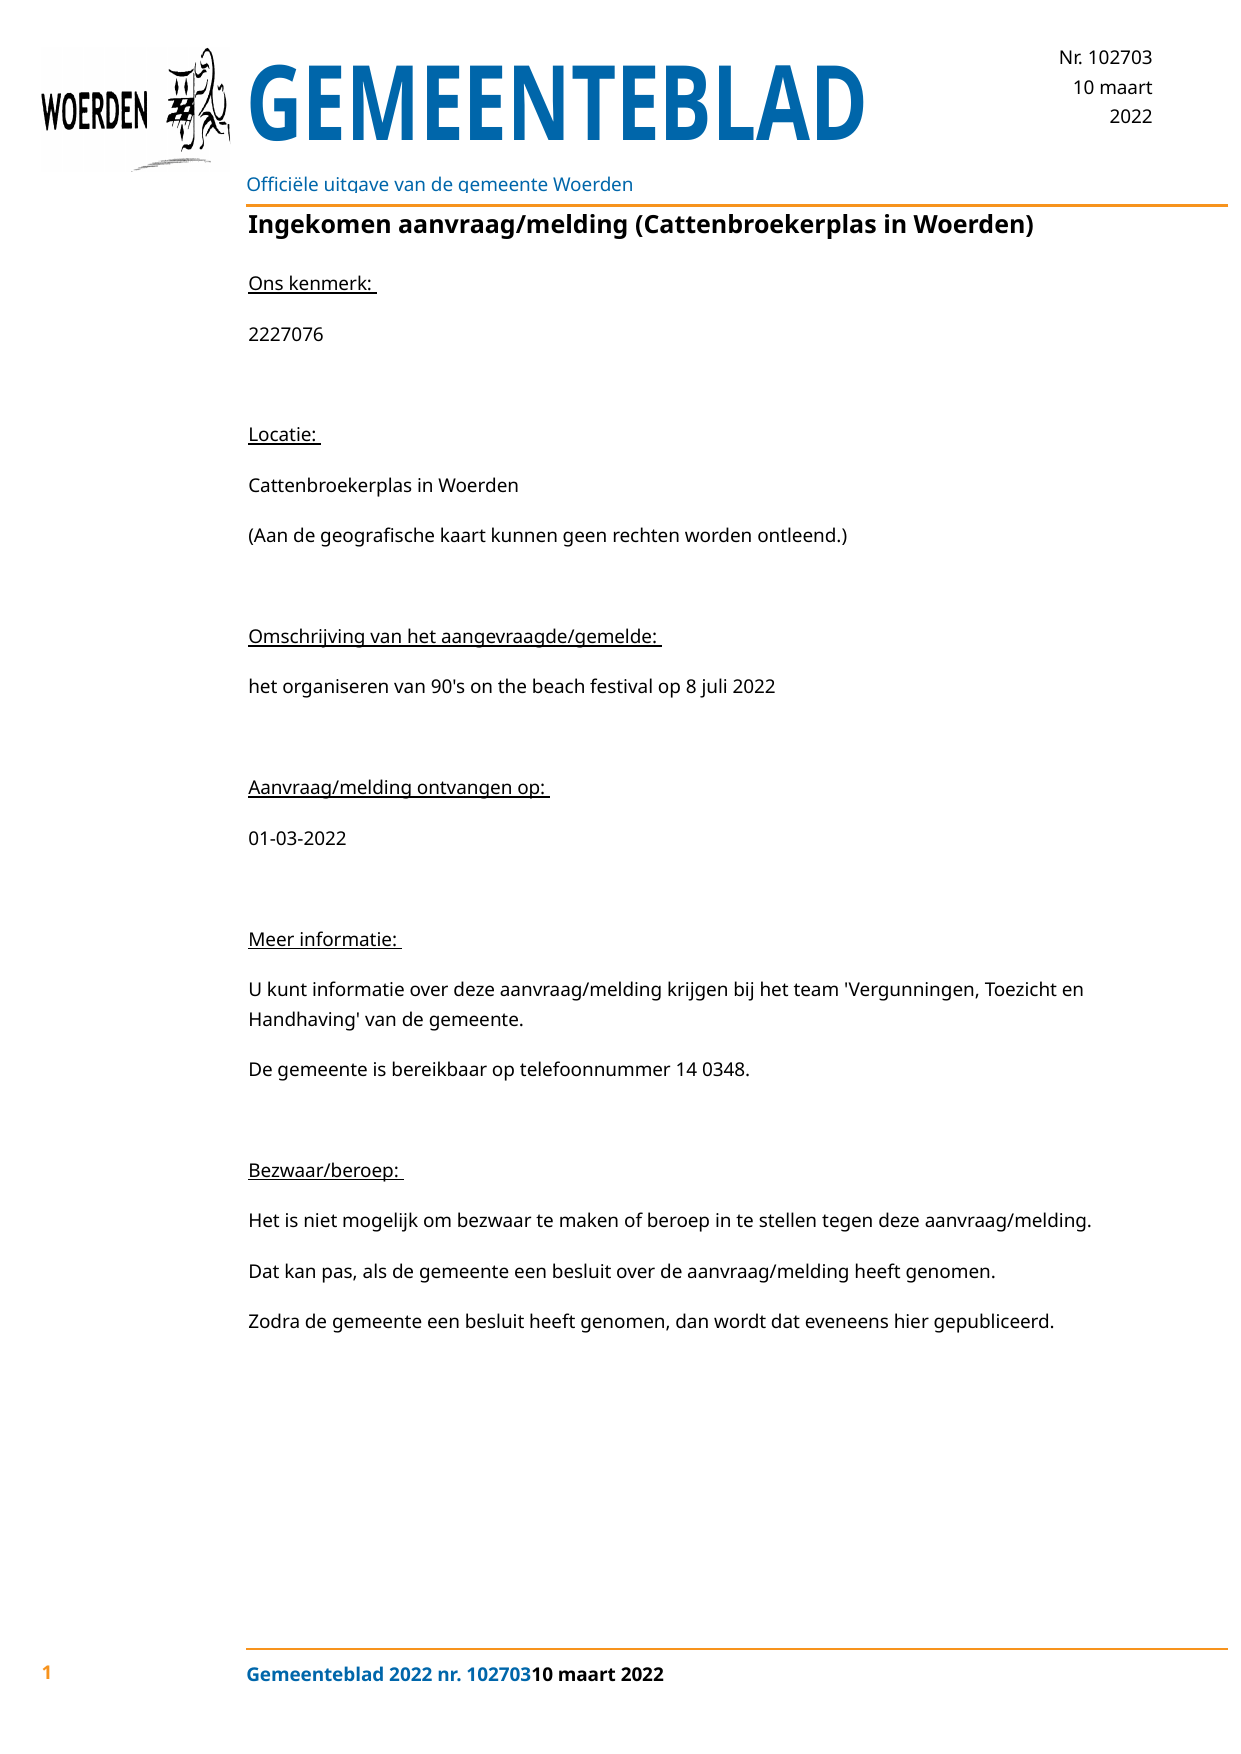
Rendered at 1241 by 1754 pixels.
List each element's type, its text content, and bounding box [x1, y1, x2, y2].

text U kunt informatie over deze aanvraag/melding krijgen bij het team 'Vergunningen, Toezicht en Handhaving' van de gemeente. [248, 976, 1152, 1031]
text Zodra de gemeente een besluit heeft genomen, dan wordt dat eveneens hier gepubliceerd. [248, 1308, 1152, 1334]
text 2227076 [248, 321, 1152, 346]
text Dat kan pas, als de gemeente een besluit over de aanvraag/melding heeft genomen. [248, 1258, 1152, 1283]
text Het is niet mogelijk om bezwaar te maken of beroep in te stellen tegen deze aanvraag/melding. [248, 1207, 1152, 1233]
text Omschrijving van het aangevraagde/gemelde: [248, 623, 1152, 649]
text Bezwaar/beroep: [248, 1157, 1152, 1183]
text Ons kenmerk: [248, 270, 1152, 296]
picture [41, 47, 231, 172]
text Locatie: [248, 422, 1152, 447]
text Ingekomen aanvraag/melding (Cattenbroekerplas in Woerden) [248, 207, 1152, 241]
text 01-03-2022 [248, 825, 1152, 851]
text Cattenbroekerplas in Woerden [248, 472, 1152, 498]
text (Aan de geografische kaart kunnen geen rechten worden ontleend.) [248, 522, 1152, 548]
text Aanvraag/melding ontvangen op: [248, 774, 1152, 800]
text De gemeente is bereikbaar op telefoonnummer 14 0348. [248, 1056, 1152, 1082]
text het organiseren van 90's on the beach festival op 8 juli 2022 [248, 674, 1152, 699]
text Meer informatie: [248, 926, 1152, 951]
